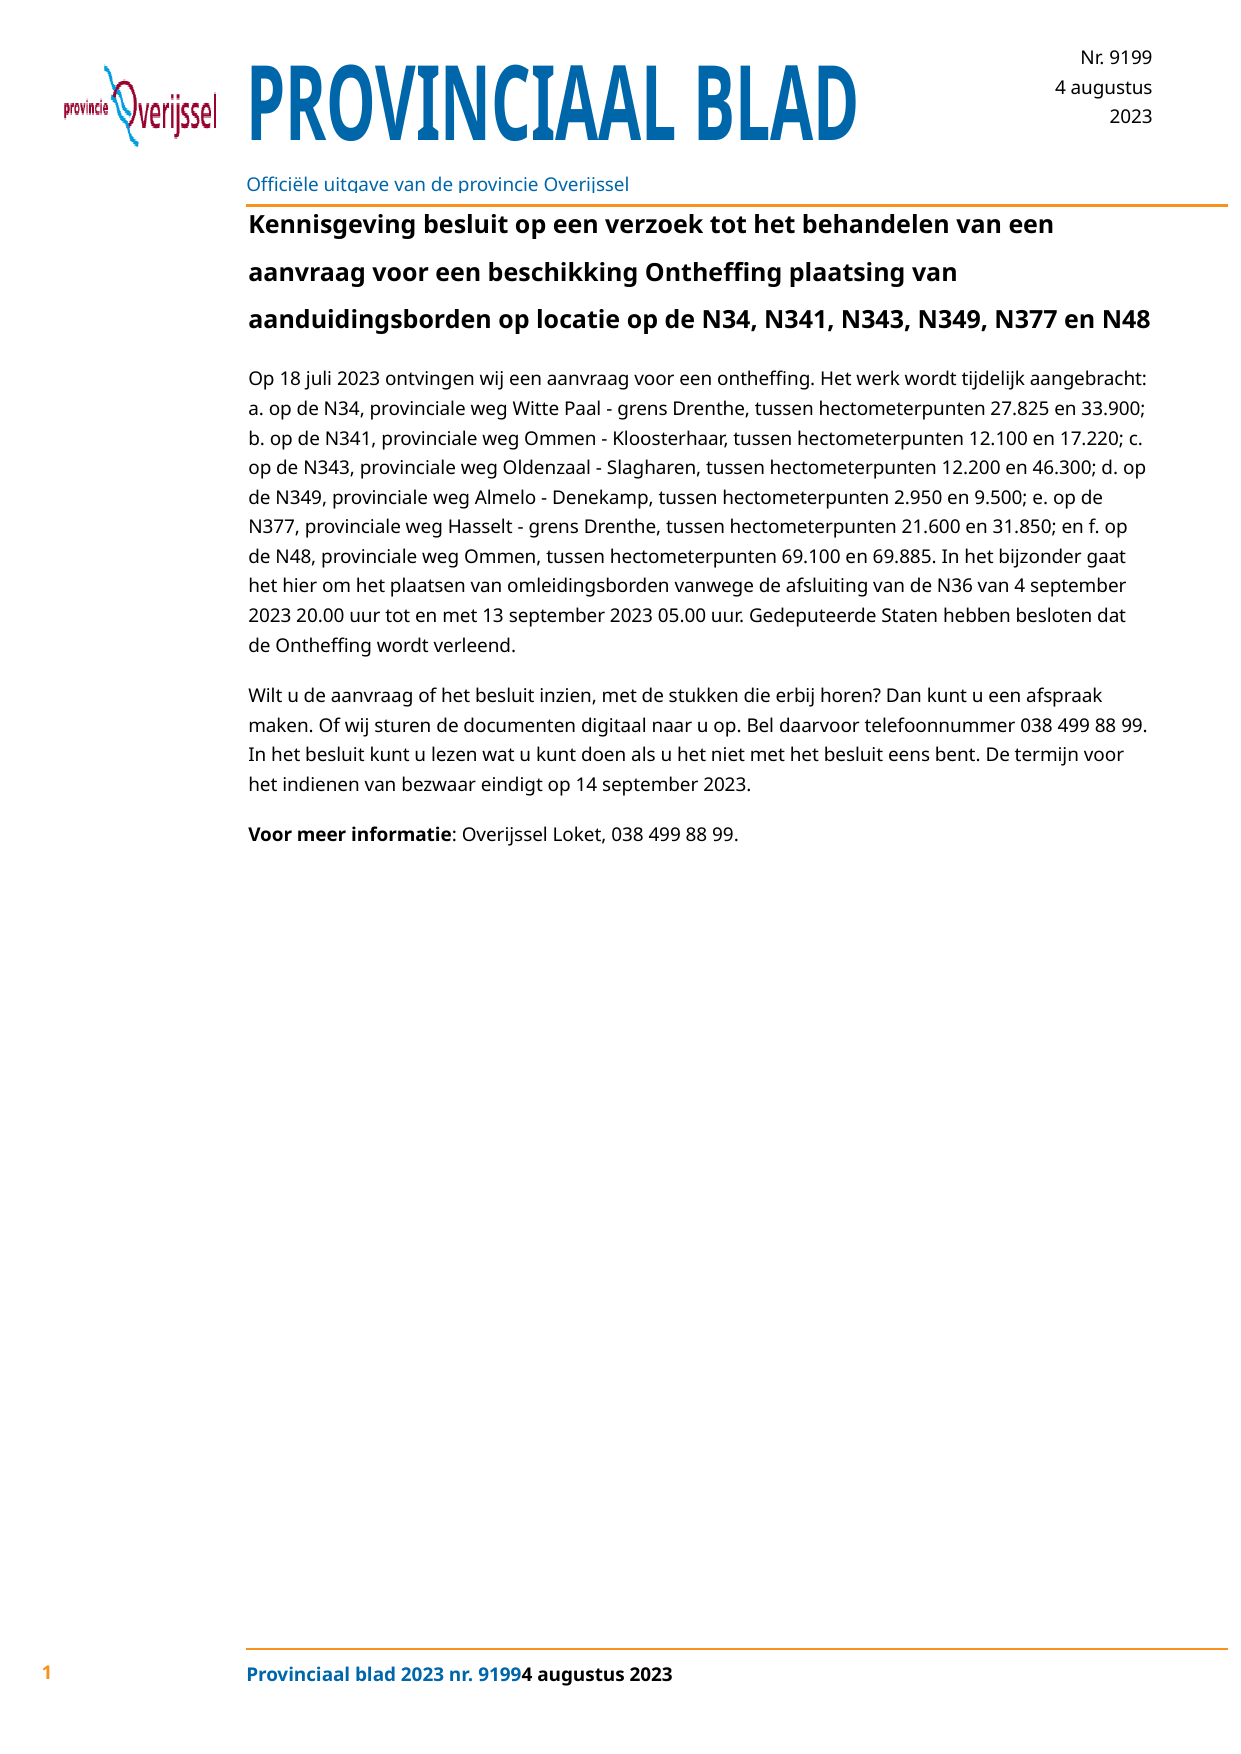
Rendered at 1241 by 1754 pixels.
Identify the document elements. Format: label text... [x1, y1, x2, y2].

text Voor meer informatie: Overijssel Loket, 038 499 88 99. [248, 821, 1152, 847]
text Op 18 juli 2023 ontvingen wij een aanvraag voor een ontheffing. Het werk wordt tijdelijk aangebracht: a. op de N34, provinciale weg Witte Paal - grens Drenthe, tussen hectometerpunten 27.825 en 33.900; b. op de N341, provinciale weg Ommen - Kloosterhaar, tussen hectometerpunten 12.100 en 17.220; c. op de N343, provinciale weg Oldenzaal - Slagharen, tussen hectometerpunten 12.200 en 46.300; d. op de N349, provinciale weg Almelo - Denekamp, tussen hectometerpunten 2.950 en 9.500; e. op de N377, provinciale weg Hasselt - grens Drenthe, tussen hectometerpunten 21.600 en 31.850; en f. op de N48, provinciale weg Ommen, tussen hectometerpunten 69.100 en 69.885. In het bijzonder gaat het hier om het plaatsen van omleidingsborden vanwege de afsluiting van de N36 van 4 september 2023 20.00 uur tot en met 13 september 2023 05.00 uur. Gedeputeerde Staten hebben besloten dat de Ontheffing wordt verleend. [248, 366, 1152, 657]
picture [41, 47, 231, 172]
text Wilt u de aanvraag of het besluit inzien, met de stukken die erbij horen? Dan kunt u een afspraak maken. Of wij sturen de documenten digitaal naar u op. Bel daarvoor telefoonnummer 038 499 88 99. In het besluit kunt u lezen wat u kunt doen als u het niet met het besluit eens bent. De termijn voor het indienen van bezwaar eindigt op 14 september 2023. [248, 682, 1152, 797]
text Kennisgeving besluit op een verzoek tot het behandelen van een aanvraag voor een beschikking Ontheffing plaatsing van aanduidingsborden op locatie op de N34, N341, N343, N349, N377 en N48 [248, 207, 1152, 336]
